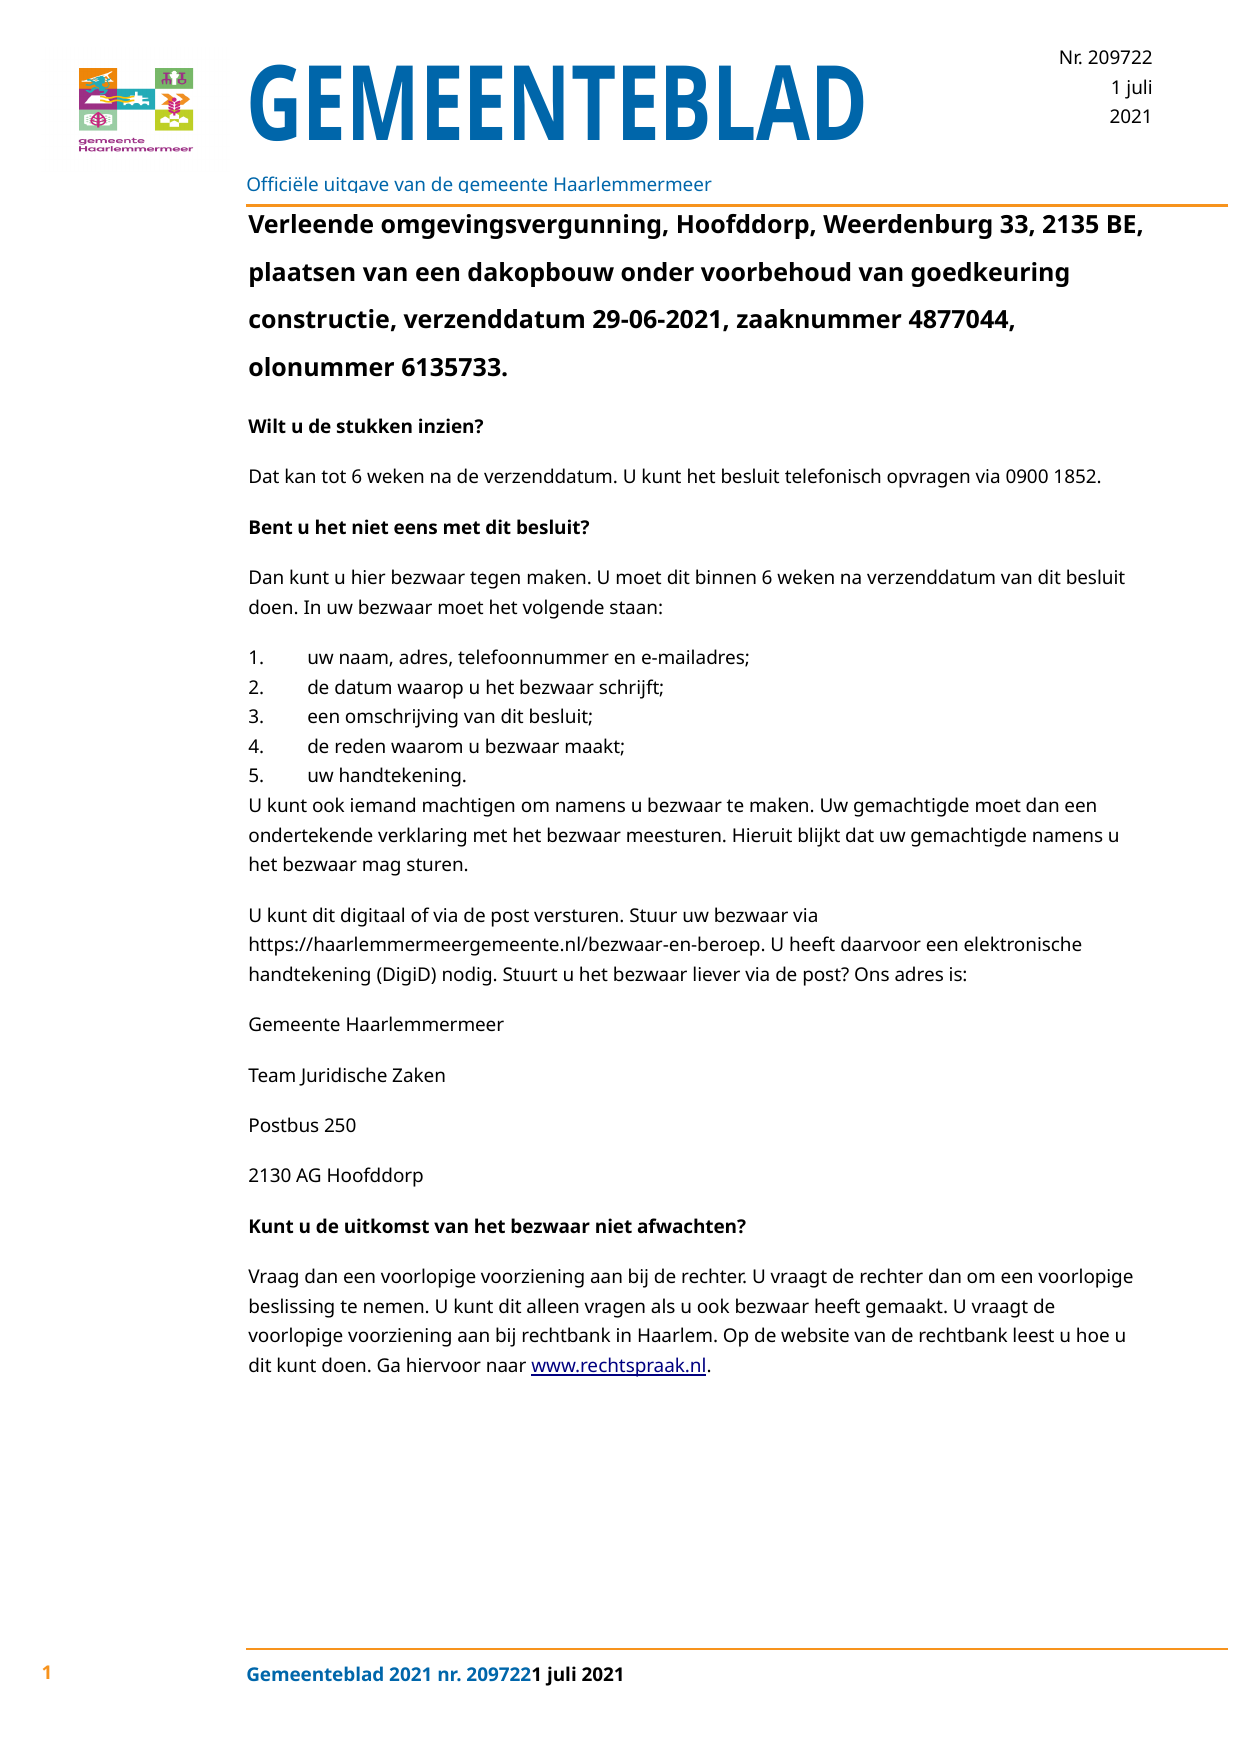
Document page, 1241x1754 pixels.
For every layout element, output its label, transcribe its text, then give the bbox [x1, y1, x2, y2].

text Bent u het niet eens met dit besluit? [248, 514, 1152, 540]
text Dat kan tot 6 weken na de verzenddatum. U kunt het besluit telefonisch opvragen via 0900 1852. [248, 463, 1152, 489]
list de reden waarom u bezwaar maakt; [248, 733, 1152, 759]
text U kunt dit digitaal of via de post versturen. Stuur uw bezwaar via https://haarlemmermeergemeente.nl/bezwaar-en-beroep. U heeft daarvoor een elektronische handtekening (DigiD) nodig. Stuurt u het bezwaar liever via de post? Ons adres is: [248, 902, 1152, 987]
text Kunt u de uitkomst van het bezwaar niet afwachten? [248, 1213, 1152, 1239]
text Vraag dan een voorlopige voorziening aan bij de rechter. U vraagt de rechter dan om een voorlopige beslissing te nemen. U kunt dit alleen vragen als u ook bezwaar heeft gemaakt. U vraagt de voorlopige voorziening aan bij rechtbank in Haarlem. Op de website van de rechtbank leest u hoe u dit kunt doen. Ga hiervoor naar www.rechtspraak.nl. [248, 1263, 1152, 1378]
text Verleende omgevingsvergunning, Hoofddorp, Weerdenburg 33, 2135 BE, plaatsen van een dakopbouw onder voorbehoud van goedkeuring constructie, verzenddatum 29-06-2021, zaaknummer 4877044, olonummer 6135733. [248, 207, 1152, 384]
text Team Juridische Zaken [248, 1062, 1152, 1088]
list de datum waarop u het bezwaar schrijft; [248, 674, 1152, 700]
text U kunt ook iemand machtigen om namens u bezwaar te maken. Uw gemachtigde moet dan een ondertekende verklaring met het bezwaar meesturen. Hieruit blijkt dat uw gemachtigde namens u het bezwaar mag sturen. [248, 792, 1152, 877]
text Gemeente Haarlemmermeer [248, 1011, 1152, 1037]
text Postbus 250 [248, 1112, 1152, 1138]
text 2130 AG Hoofddorp [248, 1163, 1152, 1188]
text Dan kunt u hier bezwaar tegen maken. U moet dit binnen 6 weken na verzenddatum van dit besluit doen. In uw bezwaar moet het volgende staan: [248, 564, 1152, 620]
list uw handtekening. [248, 763, 1152, 788]
list uw naam, adres, telefoonnummer en e-mailadres; [248, 644, 1152, 670]
text Wilt u de stukken inzien? [248, 413, 1152, 439]
picture [41, 47, 231, 172]
list een omschrijving van dit besluit; [248, 703, 1152, 729]
